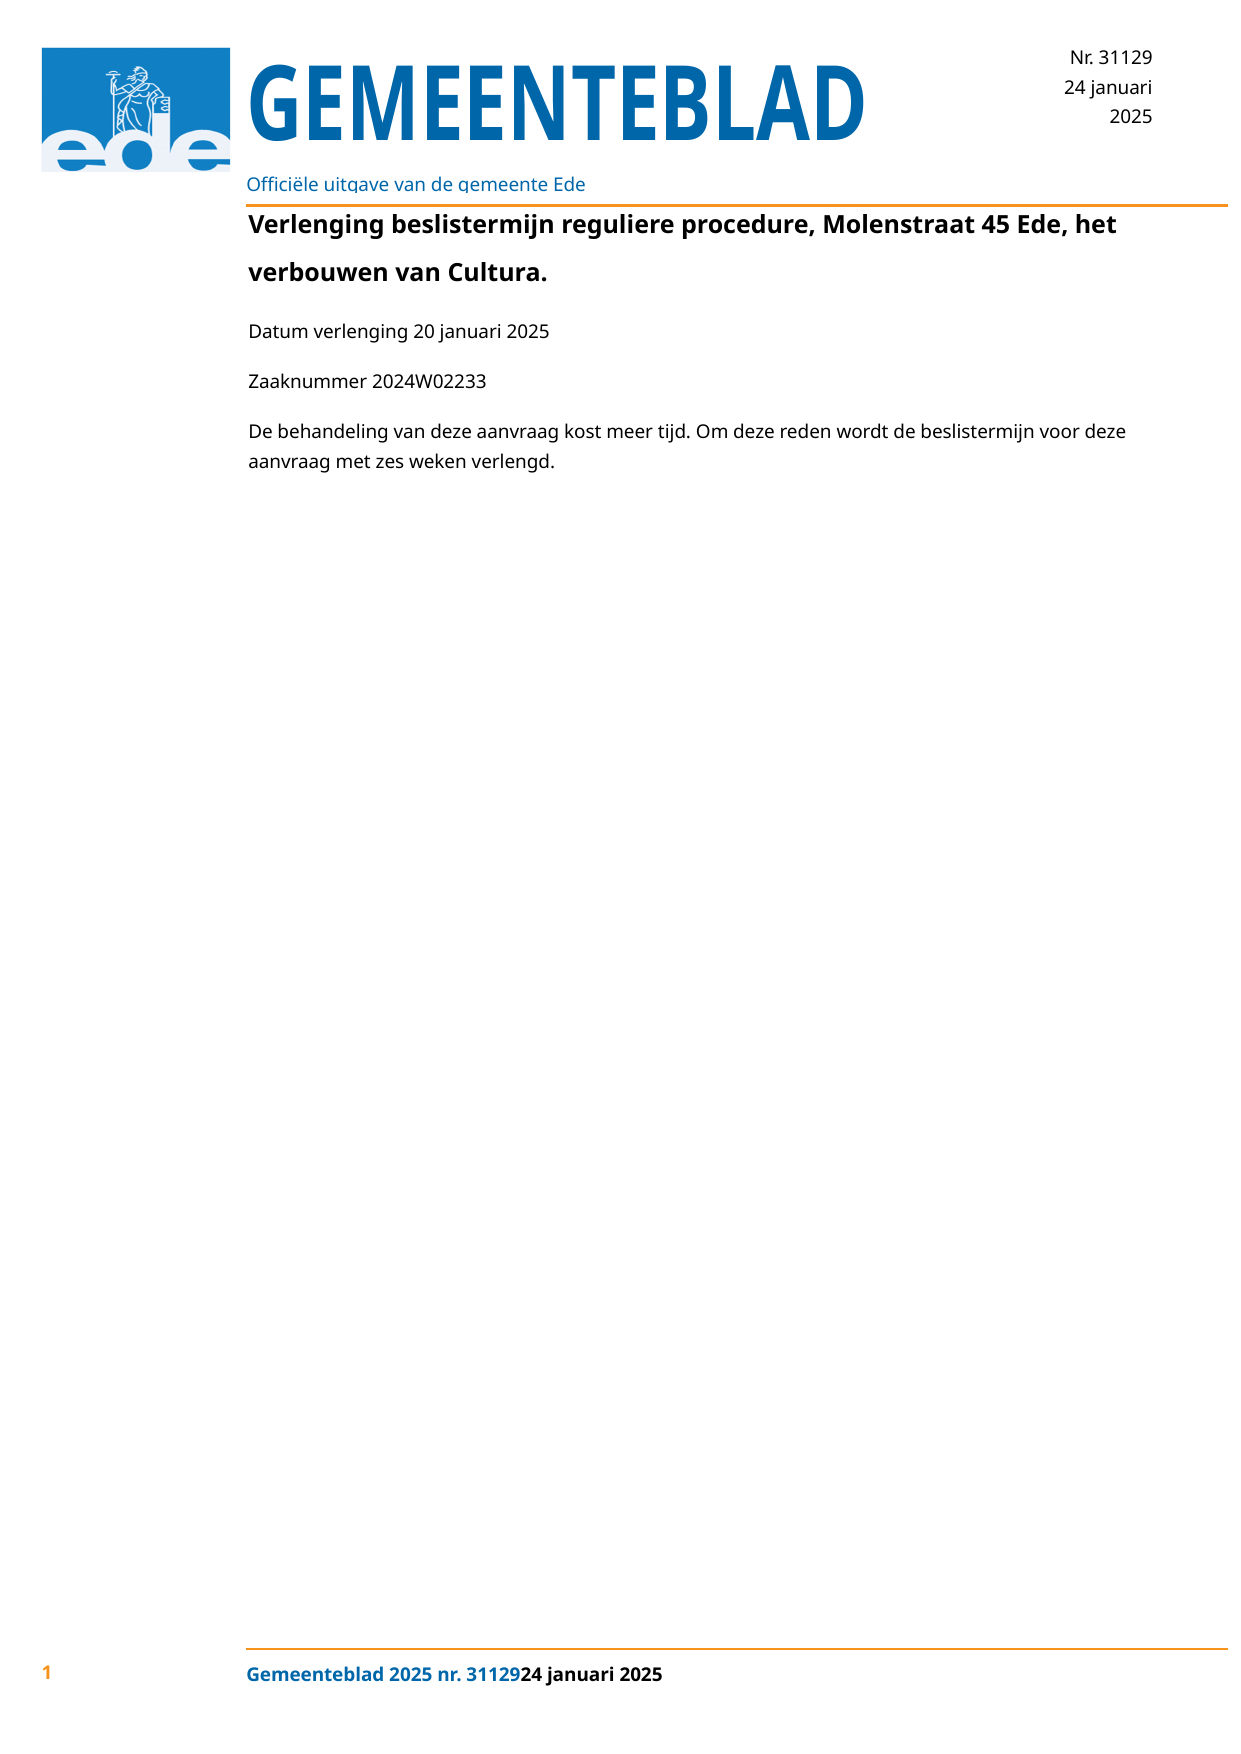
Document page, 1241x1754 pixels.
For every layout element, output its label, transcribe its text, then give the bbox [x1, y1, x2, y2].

text Datum verlenging 20 januari 2025 [248, 318, 1152, 344]
text Zaaknummer 2024W02233 [248, 368, 1152, 394]
text De behandeling van deze aanvraag kost meer tijd. Om deze reden wordt de beslistermijn voor deze aanvraag met zes weken verlengd. [248, 419, 1152, 474]
text Verlenging beslistermijn reguliere procedure, Molenstraat 45 Ede, het verbouwen van Cultura. [248, 207, 1152, 288]
picture [41, 47, 231, 172]
